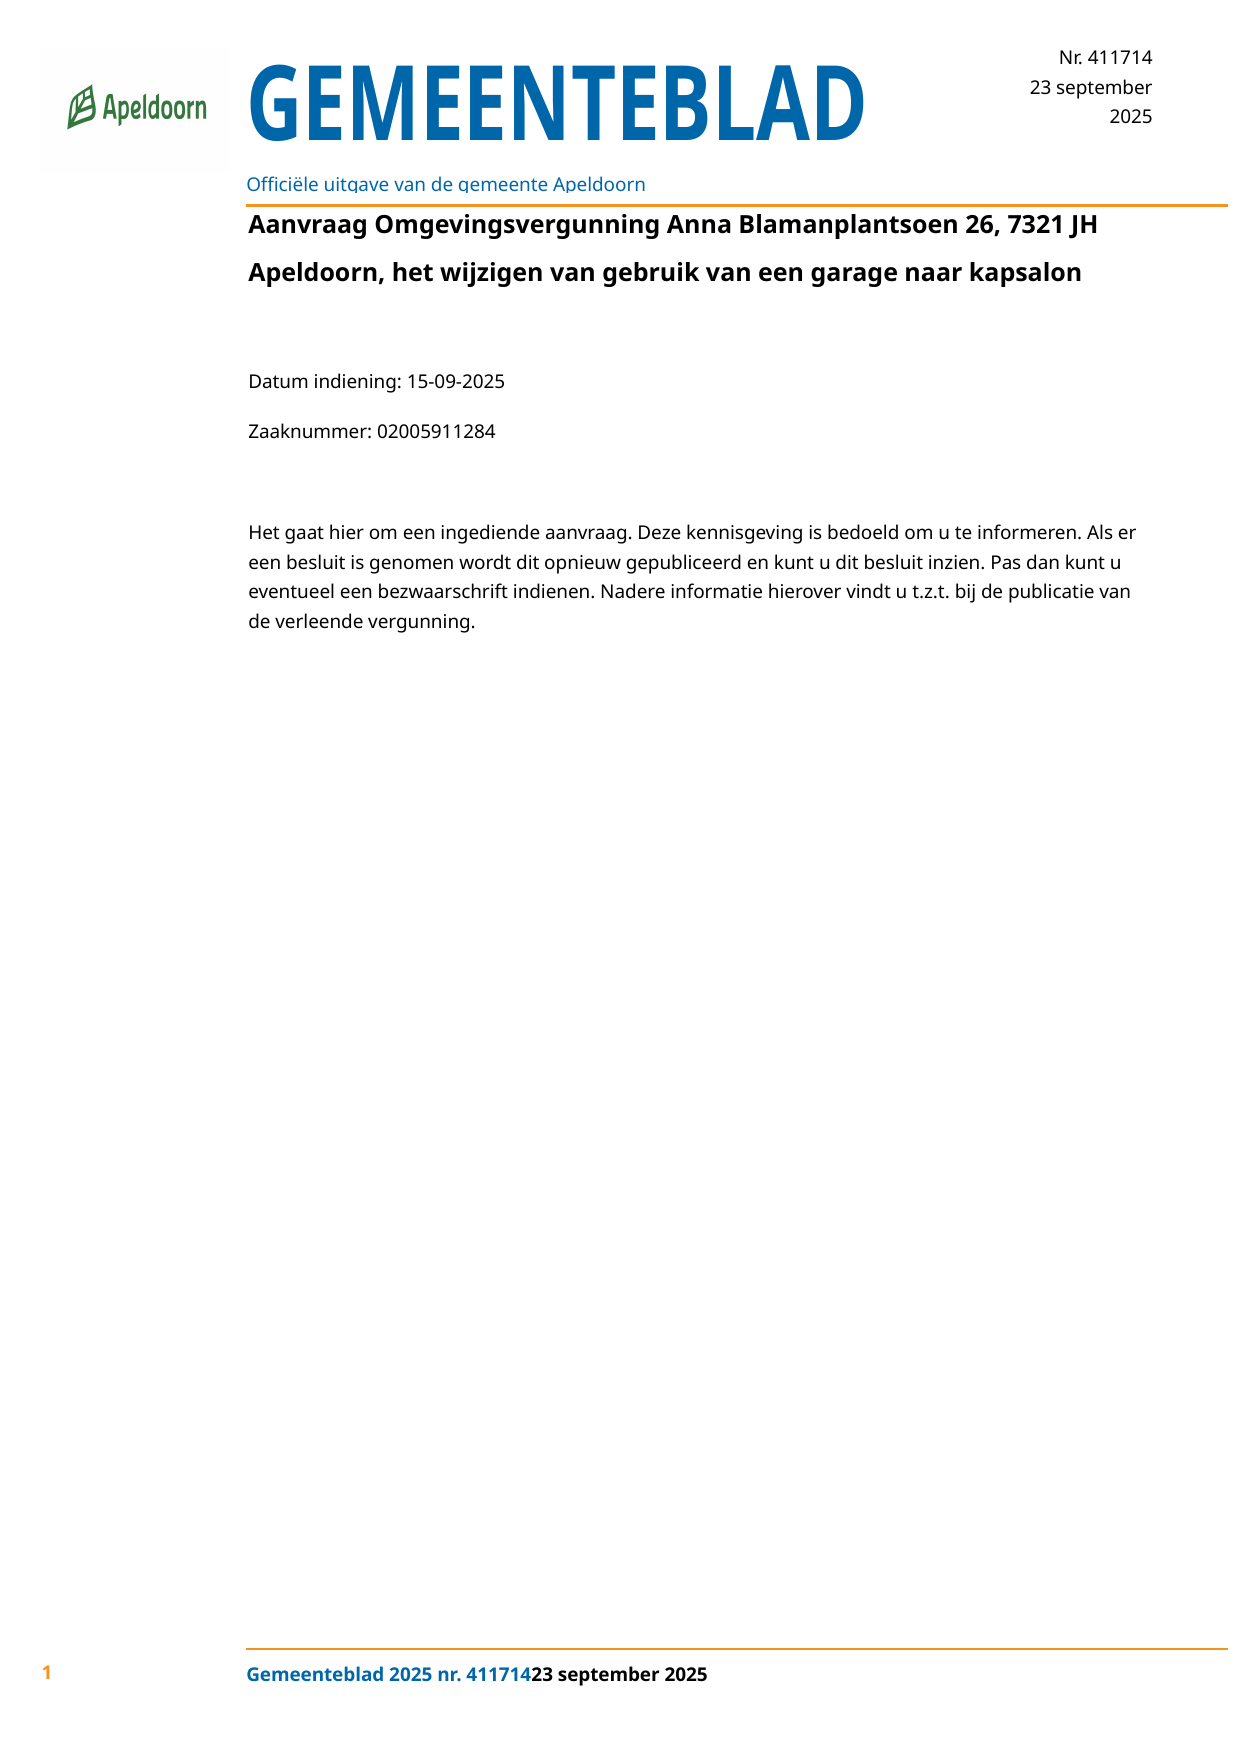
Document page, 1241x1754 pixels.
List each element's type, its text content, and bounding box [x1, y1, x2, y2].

text Zaaknummer: 02005911284 [248, 419, 1152, 444]
picture [41, 47, 231, 172]
text Datum indiening: 15-09-2025 [248, 368, 1152, 394]
text Aanvraag Omgevingsvergunning Anna Blamanplantsoen 26, 7321 JH Apeldoorn, het wijzigen van gebruik van een garage naar kapsalon [248, 207, 1152, 288]
text Het gaat hier om een ingediende aanvraag. Deze kennisgeving is bedoeld om u te informeren. Als er een besluit is genomen wordt dit opnieuw gepubliceerd en kunt u dit besluit inzien. Pas dan kunt u eventueel een bezwaarschrift indienen. Nadere informatie hierover vindt u t.z.t. bij de publicatie van de verleende vergunning. [248, 519, 1152, 634]
